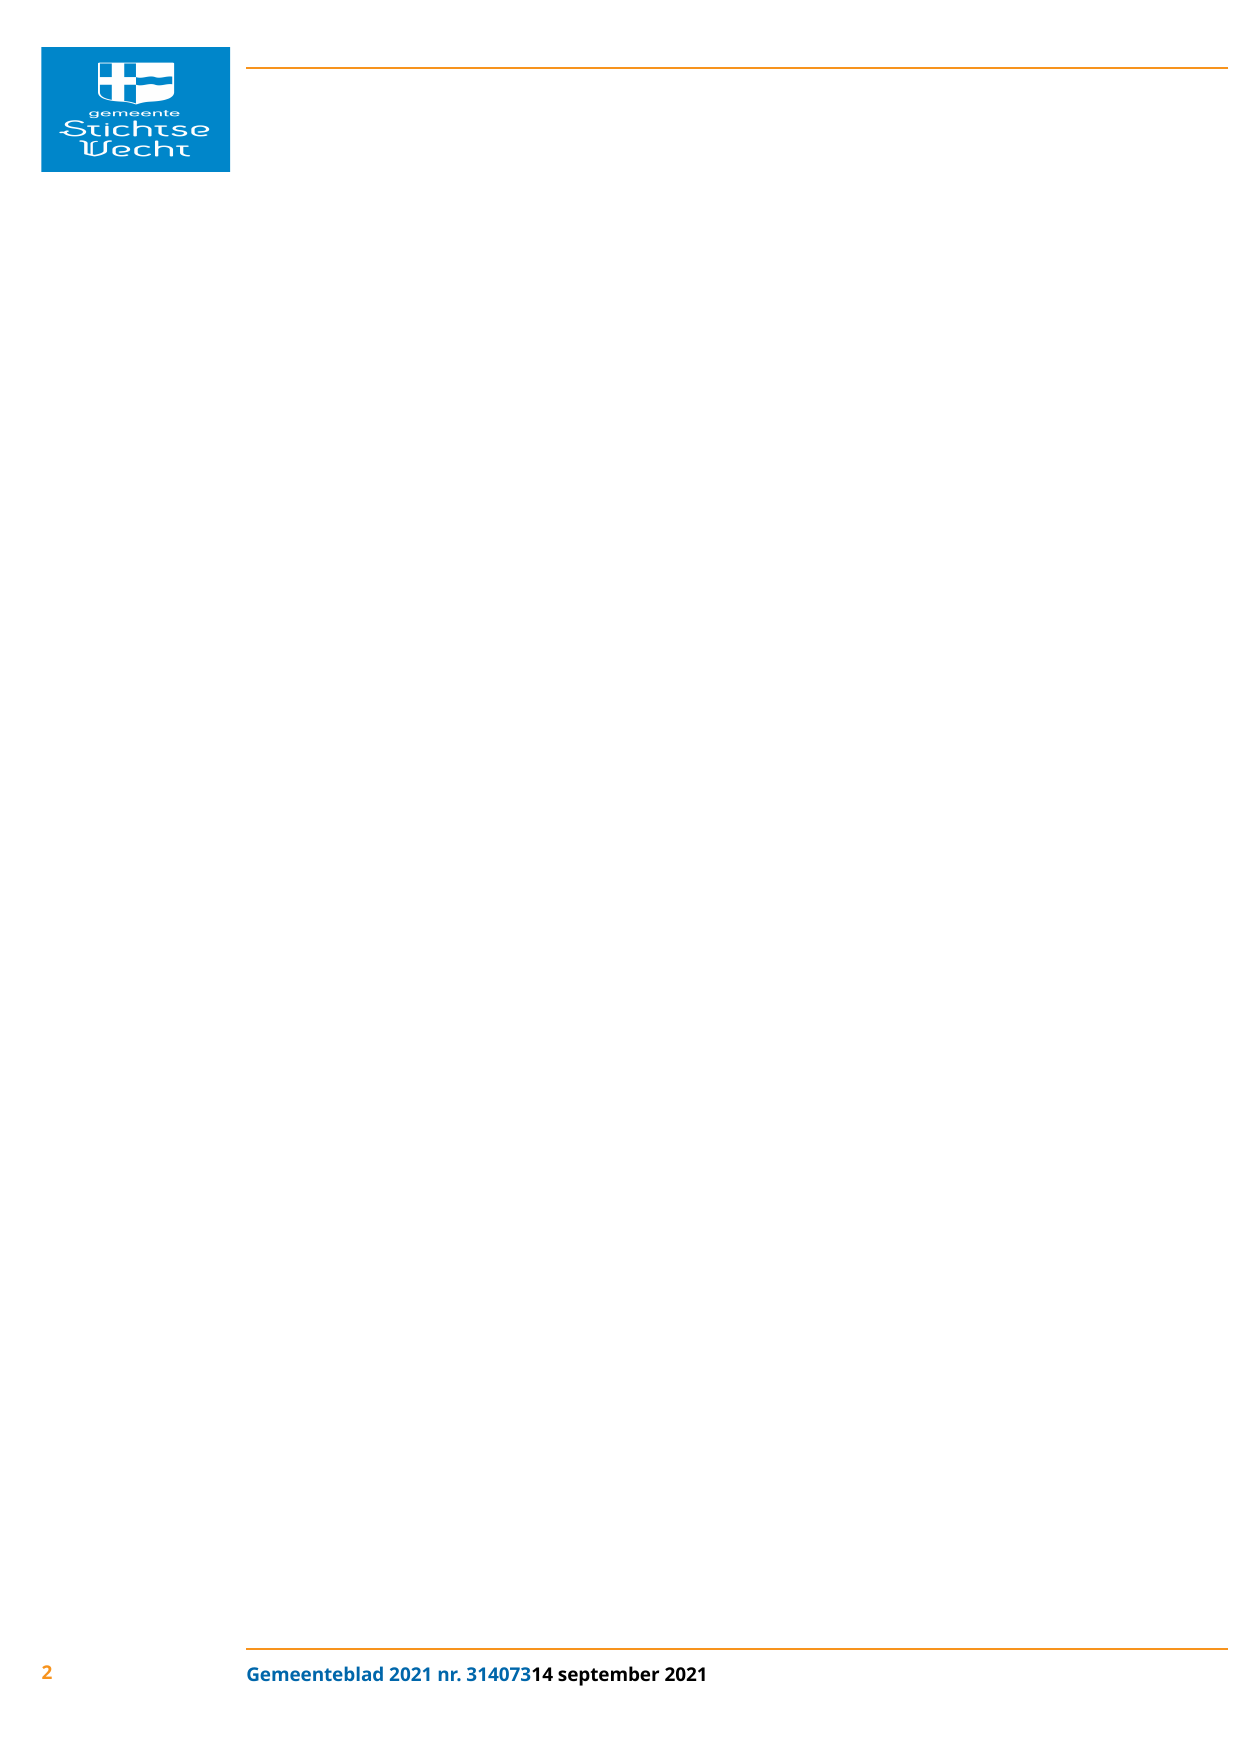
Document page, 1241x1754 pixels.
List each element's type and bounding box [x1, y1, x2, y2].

picture [99, 63, 135, 101]
picture [137, 63, 174, 103]
